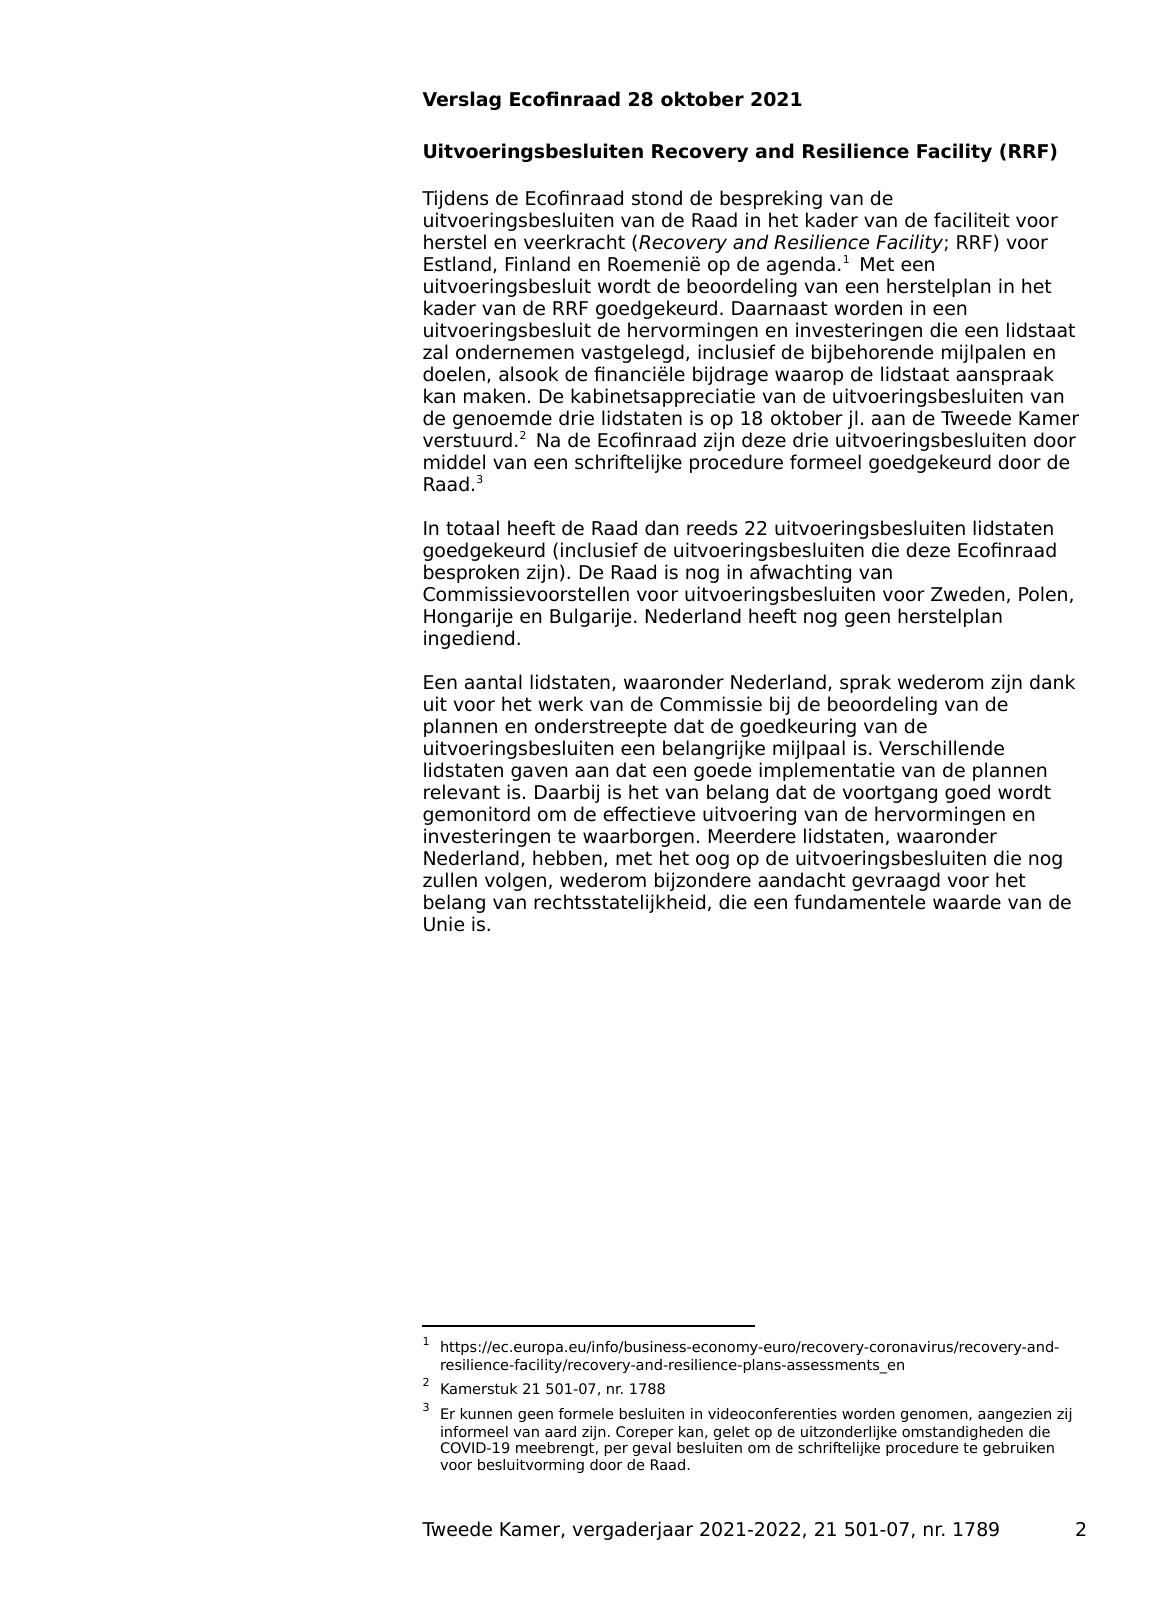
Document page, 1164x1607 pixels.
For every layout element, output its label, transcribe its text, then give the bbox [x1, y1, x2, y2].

text Een aantal lidstaten, waaronder Nederland, sprak wederom zijn dank uit voor het werk van de Commissie bij de beoordeling van de plannen en onderstreepte dat de goedkeuring van de uitvoeringsbesluiten een belangrijke mijlpaal is. Verschillende lidstaten gaven aan dat een goede implementatie van de plannen relevant is. Daarbij is het van belang dat de voortgang goed wordt gemonitord om de effectieve uitvoering van de hervormingen en investeringen te waarborgen. Meerdere lidstaten, waaronder Nederland, hebben, met het oog op de uitvoeringsbesluiten die nog zullen volgen, wederom bijzondere aandacht gevraagd voor het belang van rechtsstatelijkheid, die een fundamentele waarde van de Unie is. [422, 672, 1087, 936]
text https://ec.europa.eu/info/business-economy-euro/recovery-coronavirus/recovery-and-resilience-facility/recovery-and-resilience-plans-assessments_en [422, 1335, 1087, 1374]
text Kamerstuk 21 501-07, nr. 1788 [422, 1377, 1087, 1399]
text Tijdens de Ecofinraad stond de bespreking van de uitvoeringsbesluiten van de Raad in het kader van de faciliteit voor herstel en veerkracht (Recovery and Resilience Facility; RRF) voor Estland, Finland en Roemenië op de agenda. Met een uitvoeringsbesluit wordt de beoordeling van een herstelplan in het kader van de RRF goedgekeurd. Daarnaast worden in een uitvoeringsbesluit de hervormingen en investeringen die een lidstaat zal ondernemen vastgelegd, inclusief de bijbehorende mijlpalen en doelen, alsook de financiële bijdrage waarop de lidstaat aanspraak kan maken. De kabinetsappreciatie van de uitvoeringsbesluiten van de genoemde drie lidstaten is op 18 oktober jl. aan de Tweede Kamer verstuurd. Na de Ecofinraad zijn deze drie uitvoeringsbesluiten door middel van een schriftelijke procedure formeel goedgekeurd door de Raad. [422, 188, 1087, 496]
text Er kunnen geen formele besluiten in videoconferenties worden genomen, aangezien zij informeel van aard zijn. Coreper kan, gelet op de uitzonderlijke omstandigheden die COVID-19 meebrengt, per geval besluiten om de schriftelijke procedure te gebruiken voor besluitvorming door de Raad. [422, 1402, 1087, 1474]
text In totaal heeft de Raad dan reeds 22 uitvoeringsbesluiten lidstaten goedgekeurd (inclusief de uitvoeringsbesluiten die deze Ecofinraad besproken zijn). De Raad is nog in afwachting van Commissievoorstellen voor uitvoeringsbesluiten voor Zweden, Polen, Hongarije en Bulgarije. Nederland heeft nog geen herstelplan ingediend. [422, 518, 1087, 650]
subtitle Verslag Ecofinraad 28 oktober 2021 [422, 89, 1087, 111]
subtitle Uitvoeringsbesluiten Recovery and Resilience Facility (RRF) [422, 141, 1087, 163]
